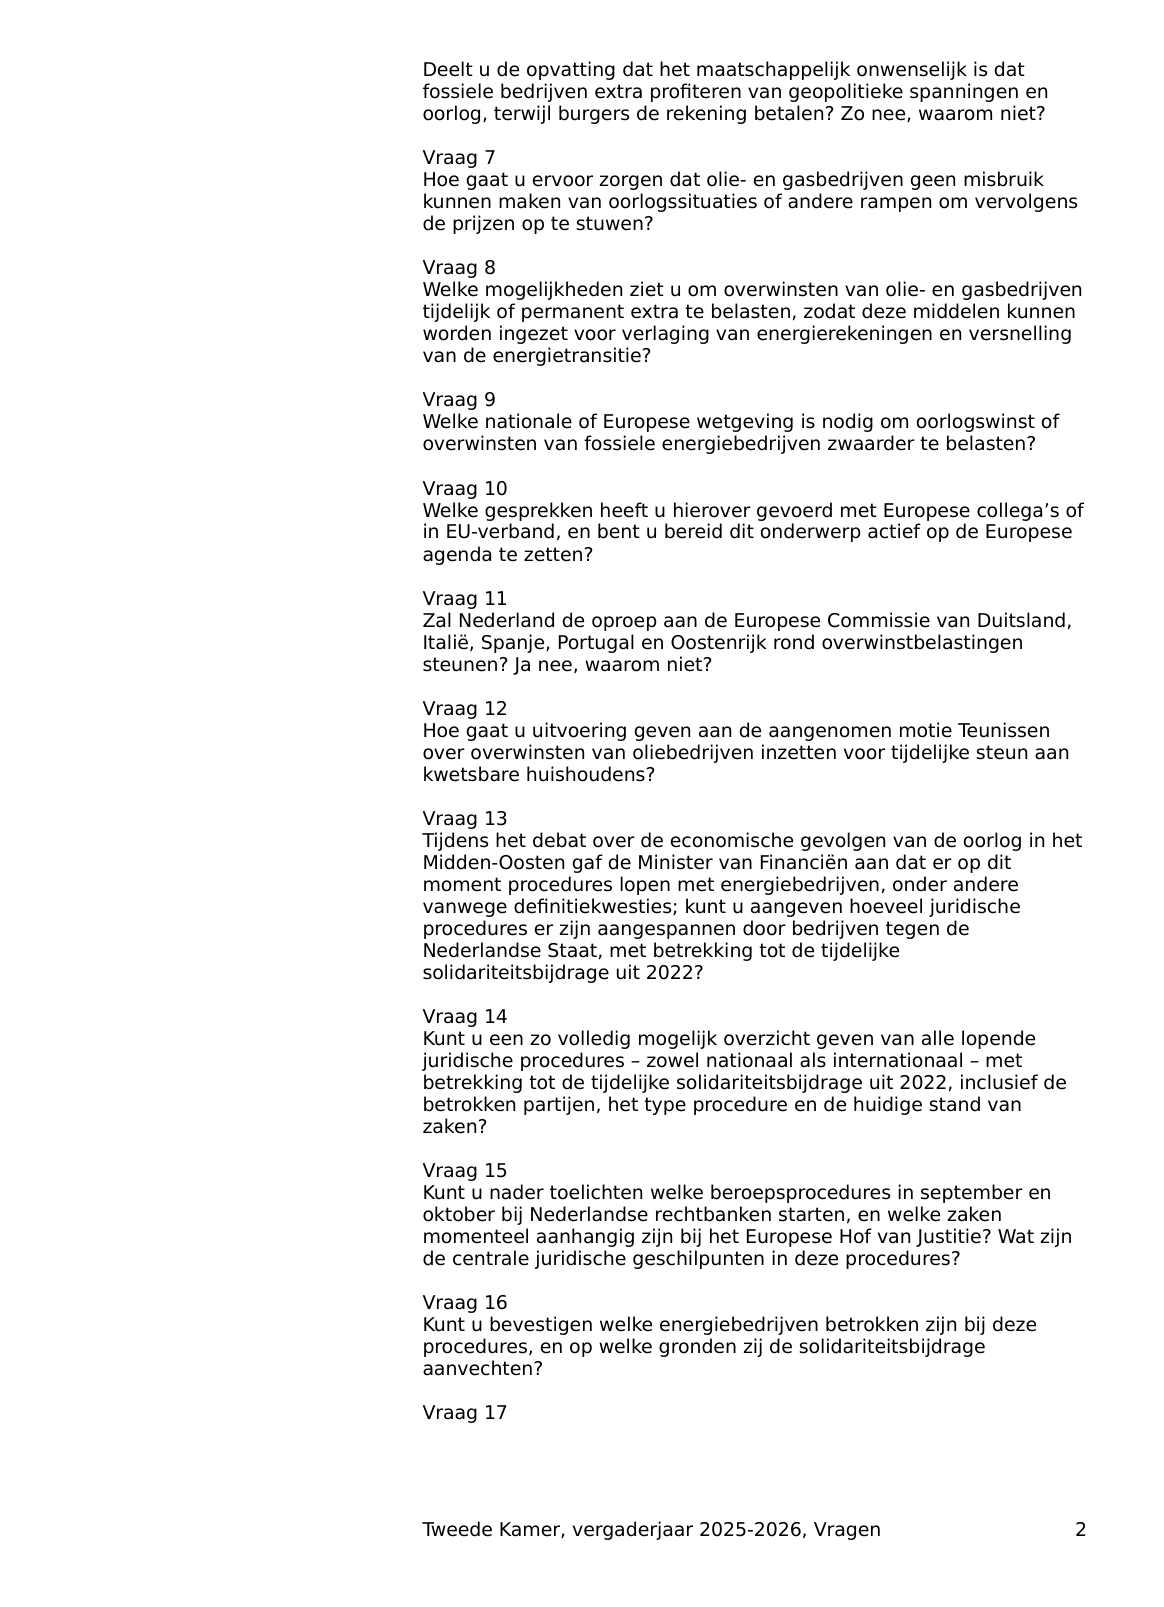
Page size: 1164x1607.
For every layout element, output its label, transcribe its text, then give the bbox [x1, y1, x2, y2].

text Kunt u een zo volledig mogelijk overzicht geven van alle lopende juridische procedures – zowel nationaal als internationaal – met betrekking tot de tijdelijke solidariteitsbijdrage uit 2022, inclusief de betrokken partijen, het type procedure en de huidige stand van zaken? [422, 1028, 1087, 1138]
text Vraag 9 [422, 389, 1087, 411]
text Vraag 12 [422, 698, 1087, 720]
text Tijdens het debat over de economische gevolgen van de oorlog in het Midden-Oosten gaf de Minister van Financiën aan dat er op dit moment procedures lopen met energiebedrijven, onder andere vanwege definitiekwesties; kunt u aangeven hoeveel juridische procedures er zijn aangespannen door bedrijven tegen de Nederlandse Staat, met betrekking tot de tijdelijke solidariteitsbijdrage uit 2022? [422, 830, 1087, 984]
text Vraag 8 [422, 257, 1087, 279]
text Kunt u nader toelichten welke beroepsprocedures in september en oktober bij Nederlandse rechtbanken starten, en welke zaken momenteel aanhangig zijn bij het Europese Hof van Justitie? Wat zijn de centrale juridische geschilpunten in deze procedures? [422, 1182, 1087, 1270]
text Vraag 13 [422, 808, 1087, 830]
text Vraag 10 [422, 477, 1087, 499]
text Hoe gaat u ervoor zorgen dat olie- en gasbedrijven geen misbruik kunnen maken van oorlogssituaties of andere rampen om vervolgens de prijzen op te stuwen? [422, 169, 1087, 235]
text Vraag 17 [422, 1402, 1087, 1424]
text Hoe gaat u uitvoering geven aan de aangenomen motie Teunissen over overwinsten van oliebedrijven inzetten voor tijdelijke steun aan kwetsbare huishoudens? [422, 720, 1087, 786]
text Kunt u bevestigen welke energiebedrijven betrokken zijn bij deze procedures, en op welke gronden zij de solidariteitsbijdrage aanvechten? [422, 1314, 1087, 1380]
text Vraag 15 [422, 1160, 1087, 1182]
text Vraag 16 [422, 1292, 1087, 1314]
text Vraag 14 [422, 1006, 1087, 1028]
text Welke mogelijkheden ziet u om overwinsten van olie- en gasbedrijven tijdelijk of permanent extra te belasten, zodat deze middelen kunnen worden ingezet voor verlaging van energierekeningen en versnelling van de energietransitie? [422, 279, 1087, 367]
text Zal Nederland de oproep aan de Europese Commissie van Duitsland, Italië, Spanje, Portugal en Oostenrijk rond overwinstbelastingen steunen? Ja nee, waarom niet? [422, 609, 1087, 676]
text Vraag 7 [422, 147, 1087, 169]
text Vraag 11 [422, 588, 1087, 609]
text Welke nationale of Europese wetgeving is nodig om oorlogswinst of overwinsten van fossiele energiebedrijven zwaarder te belasten? [422, 411, 1087, 455]
text Deelt u de opvatting dat het maatschappelijk onwenselijk is dat fossiele bedrijven extra profiteren van geopolitieke spanningen en oorlog, terwijl burgers de rekening betalen? Zo nee, waarom niet? [422, 59, 1087, 125]
text Welke gesprekken heeft u hierover gevoerd met Europese collega’s of in EU-verband, en bent u bereid dit onderwerp actief op de Europese agenda te zetten? [422, 499, 1087, 565]
